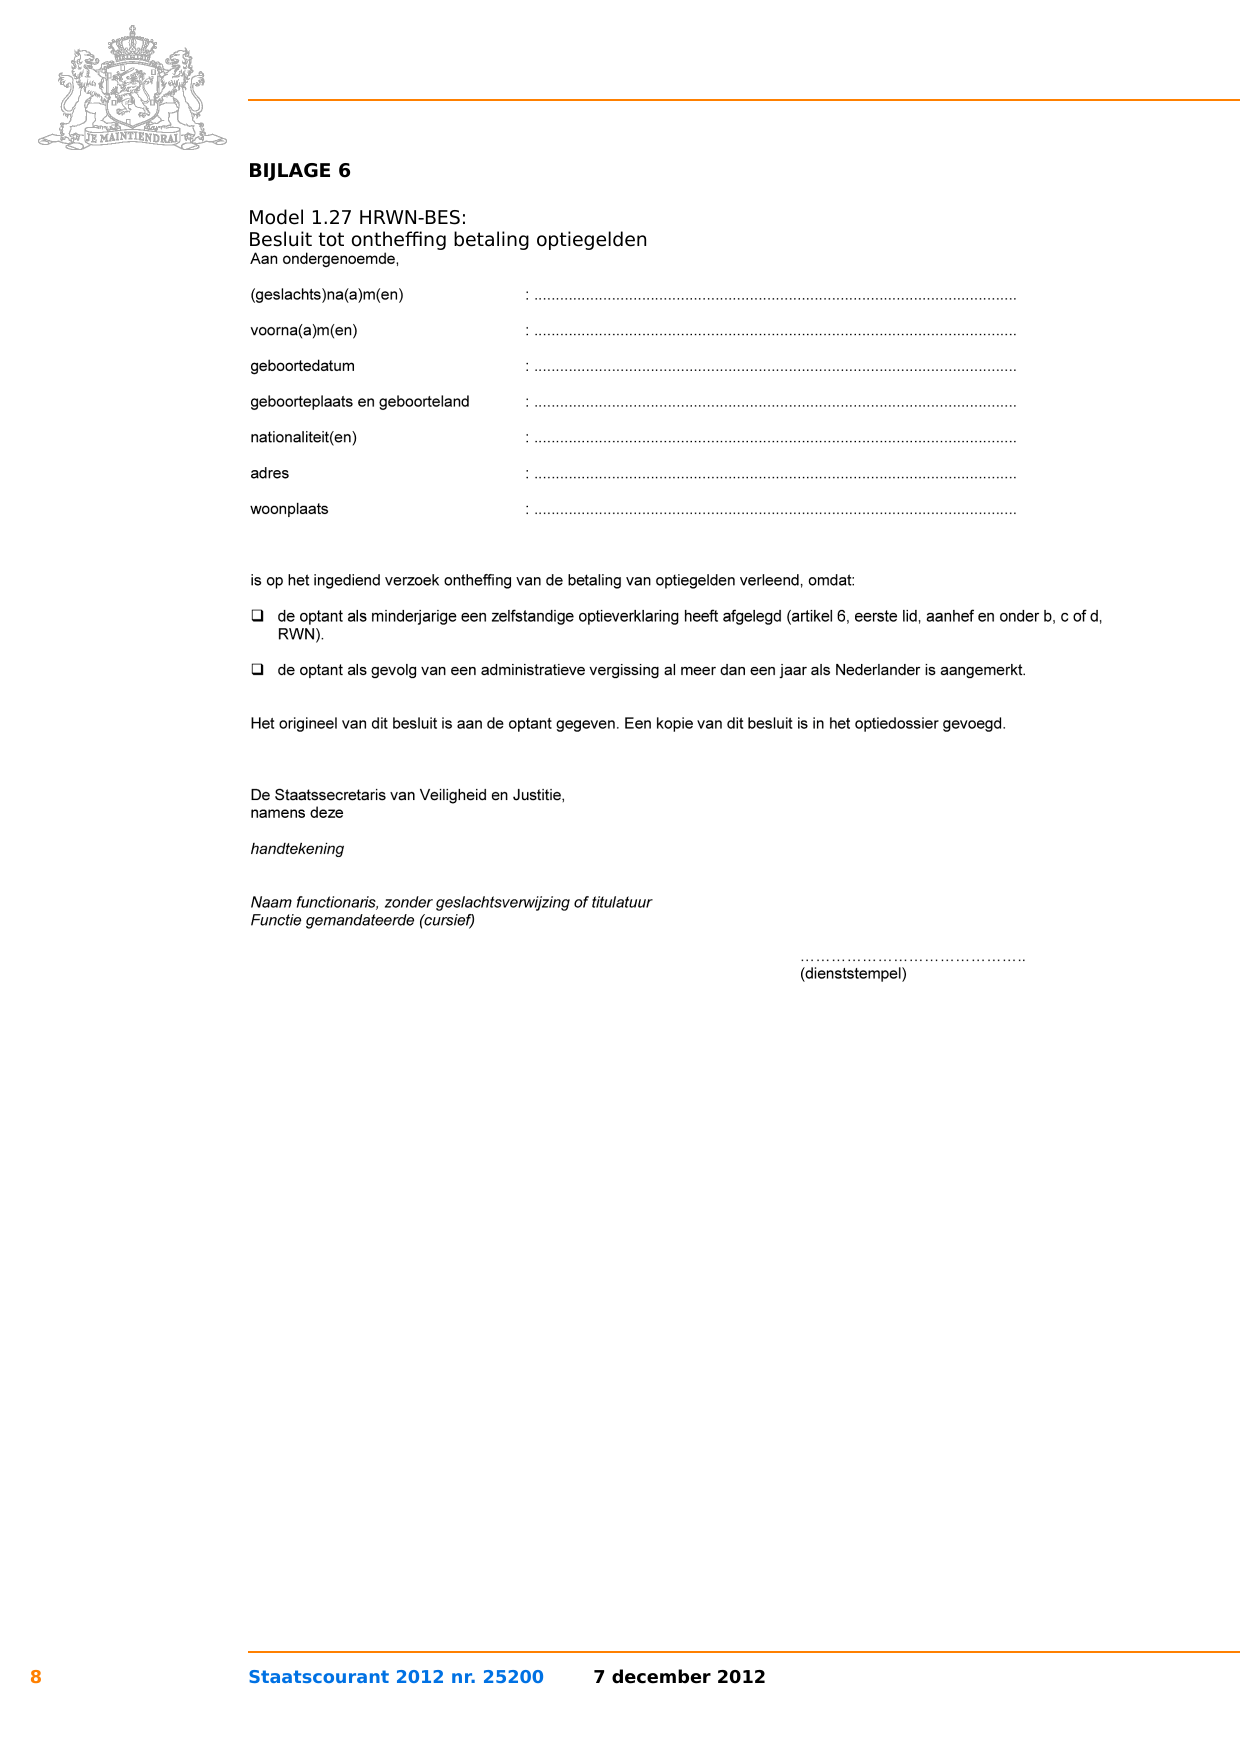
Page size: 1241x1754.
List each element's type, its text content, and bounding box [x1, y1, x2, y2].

picture [248, 250, 1134, 984]
text Besluit tot ontheffing betaling optiegelden [248, 229, 1163, 983]
subtitle BIJLAGE 6 [248, 160, 1163, 182]
picture [38, 25, 227, 150]
text Model 1.27 HRWN-BES: [248, 207, 1163, 229]
